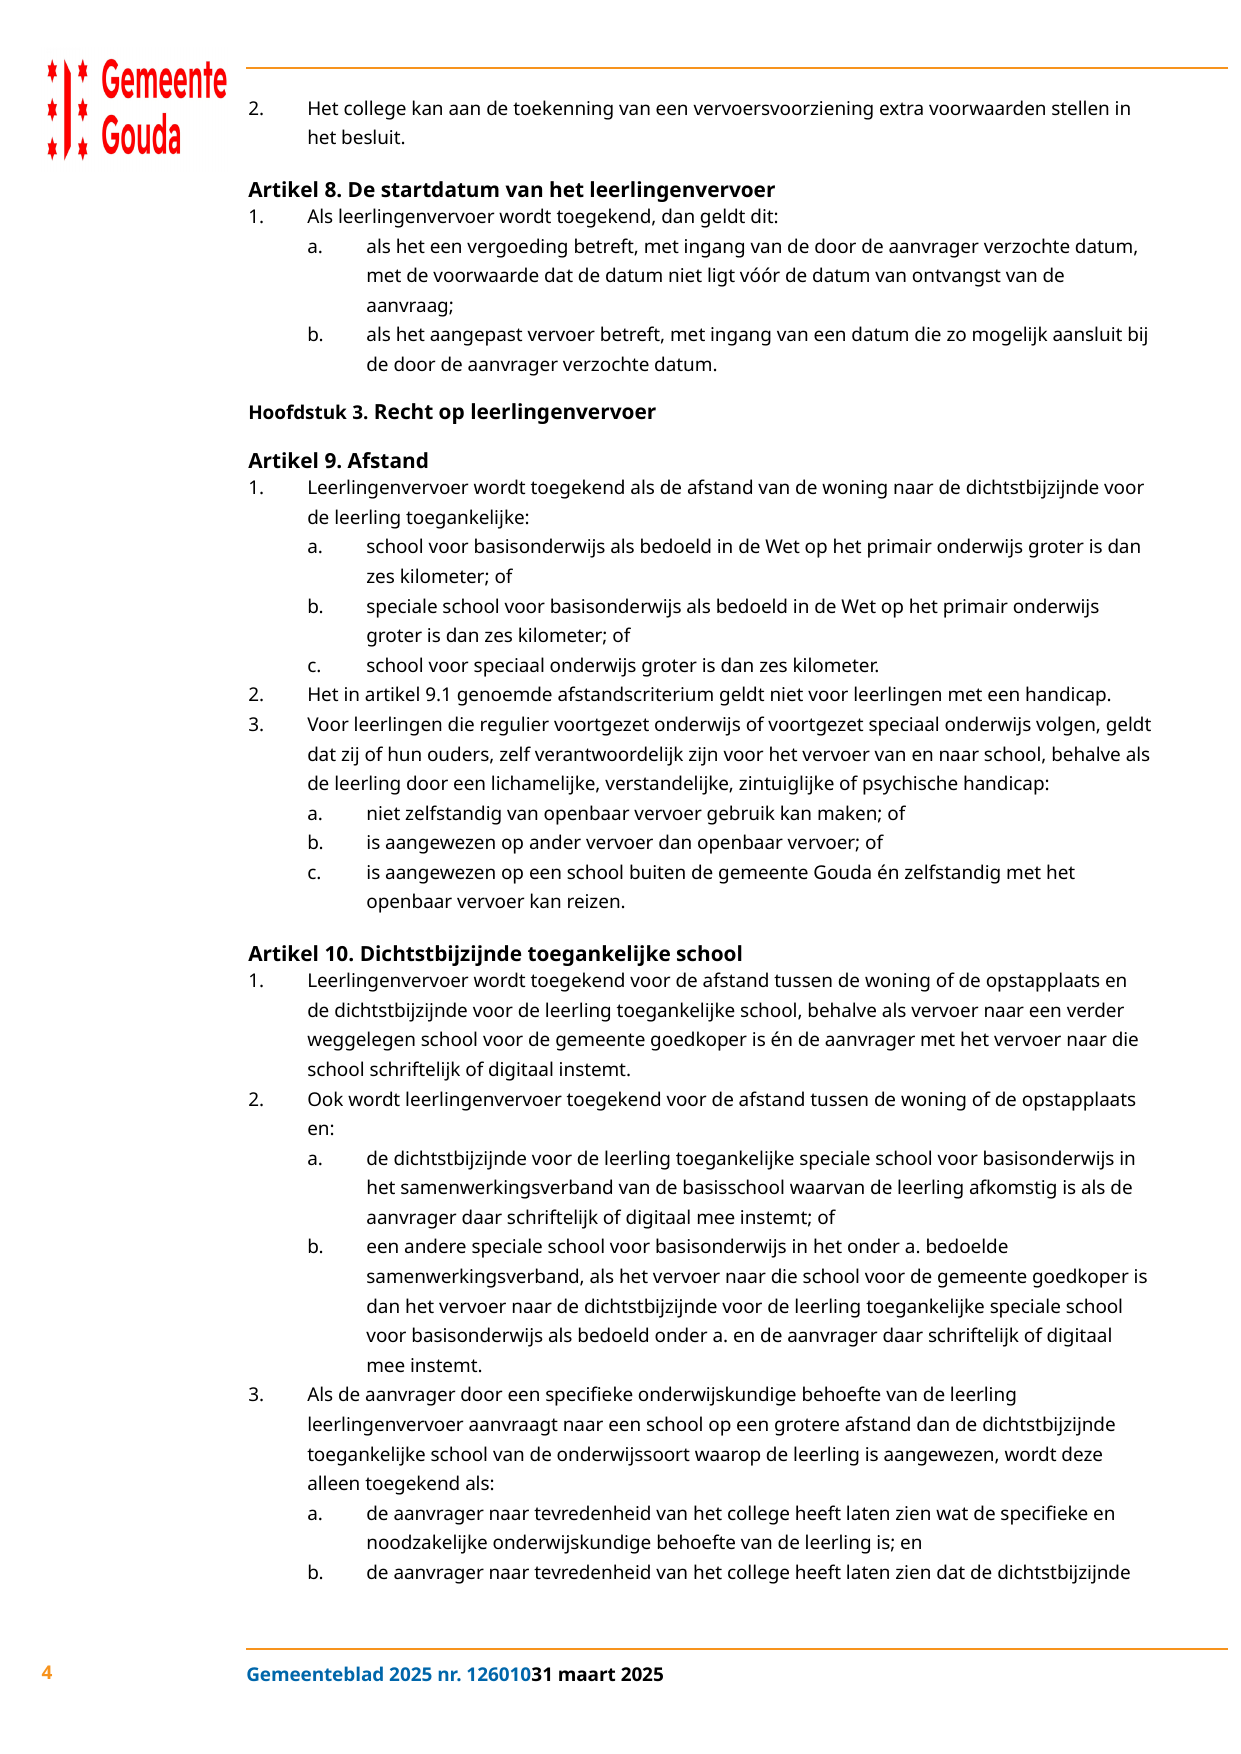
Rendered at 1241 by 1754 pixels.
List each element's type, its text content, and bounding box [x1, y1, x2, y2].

list niet zelfstandig van openbaar vervoer gebruik kan maken; of [307, 800, 1152, 826]
text Artikel 9. Afstand [248, 446, 1152, 474]
list is aangewezen op een school buiten de gemeente Gouda én zelfstandig met het openbaar vervoer kan reizen. [307, 859, 1152, 914]
list Leerlingenvervoer wordt toegekend voor de afstand tussen de woning of de opstapplaats en de dichtstbijzijnde voor de leerling toegankelijke school, behalve als vervoer naar een verder weggelegen school voor de gemeente goedkoper is én de aanvrager met het vervoer naar die school schriftelijk of digitaal instemt. [248, 967, 1152, 1082]
list Het in artikel 9.1 genoemde afstandscriterium geldt niet voor leerlingen met een handicap. [248, 682, 1152, 707]
list een andere speciale school voor basisonderwijs in het onder a. bedoelde samenwerkingsverband, als het vervoer naar die school voor de gemeente goedkoper is dan het vervoer naar de dichtstbijzijnde voor de leerling toegankelijke speciale school voor basisonderwijs als bedoeld onder a. en de aanvrager daar schriftelijk of digitaal mee instemt. [307, 1234, 1152, 1378]
list school voor speciaal onderwijs groter is dan zes kilometer. [307, 652, 1152, 678]
list de aanvrager naar tevredenheid van het college heeft laten zien wat de specifieke en noodzakelijke onderwijskundige behoefte van de leerling is; en [307, 1500, 1152, 1555]
picture [41, 47, 231, 172]
list Voor leerlingen die regulier voortgezet onderwijs of voortgezet speciaal onderwijs volgen, geldt dat zij of hun ouders, zelf verantwoordelijk zijn voor het vervoer van en naar school, behalve als de leerling door een lichamelijke, verstandelijke, zintuiglijke of psychische handicap: [248, 711, 1152, 796]
list Als leerlingenvervoer wordt toegekend, dan geldt dit: [248, 203, 1152, 229]
text Artikel 8. De startdatum van het leerlingenvervoer [248, 175, 1152, 203]
list is aangewezen op ander vervoer dan openbaar vervoer; of [307, 829, 1152, 855]
list de aanvrager naar tevredenheid van het college heeft laten zien dat de dichtstbijzijnde [307, 1559, 1152, 1585]
list als het een vergoeding betreft, met ingang van de door de aanvrager verzochte datum, met de voorwaarde dat de datum niet ligt vóór de datum van ontvangst van de aanvraag; [307, 233, 1152, 318]
list als het aangepast vervoer betreft, met ingang van een datum die zo mogelijk aansluit bij de door de aanvrager verzochte datum. [307, 322, 1152, 377]
list Ook wordt leerlingenvervoer toegekend voor de afstand tussen de woning of de opstapplaats en: [248, 1086, 1152, 1141]
list Leerlingenvervoer wordt toegekend als de afstand van de woning naar de dichtstbijzijnde voor de leerling toegankelijke: [248, 474, 1152, 530]
list Als de aanvrager door een specifieke onderwijskundige behoefte van de leerling leerlingenvervoer aanvraagt naar een school op een grotere afstand dan de dichtstbijzijnde toegankelijke school van de onderwijssoort waarop de leerling is aangewezen, wordt deze alleen toegekend als: [248, 1382, 1152, 1496]
list de dichtstbijzijnde voor de leerling toegankelijke speciale school voor basisonderwijs in het samenwerkingsverband van de basisschool waarvan de leerling afkomstig is als de aanvrager daar schriftelijk of digitaal mee instemt; of [307, 1145, 1152, 1230]
list Het college kan aan de toekenning van een vervoersvoorziening extra voorwaarden stellen in het besluit. [248, 95, 1152, 150]
text Hoofdstuk 3. Recht op leerlingenvervoer [248, 397, 1152, 425]
list speciale school voor basisonderwijs als bedoeld in de Wet op het primair onderwijs groter is dan zes kilometer; of [307, 593, 1152, 648]
text Artikel 10. Dichtstbijzijnde toegankelijke school [248, 939, 1152, 967]
list school voor basisonderwijs als bedoeld in de Wet op het primair onderwijs groter is dan zes kilometer; of [307, 534, 1152, 589]
